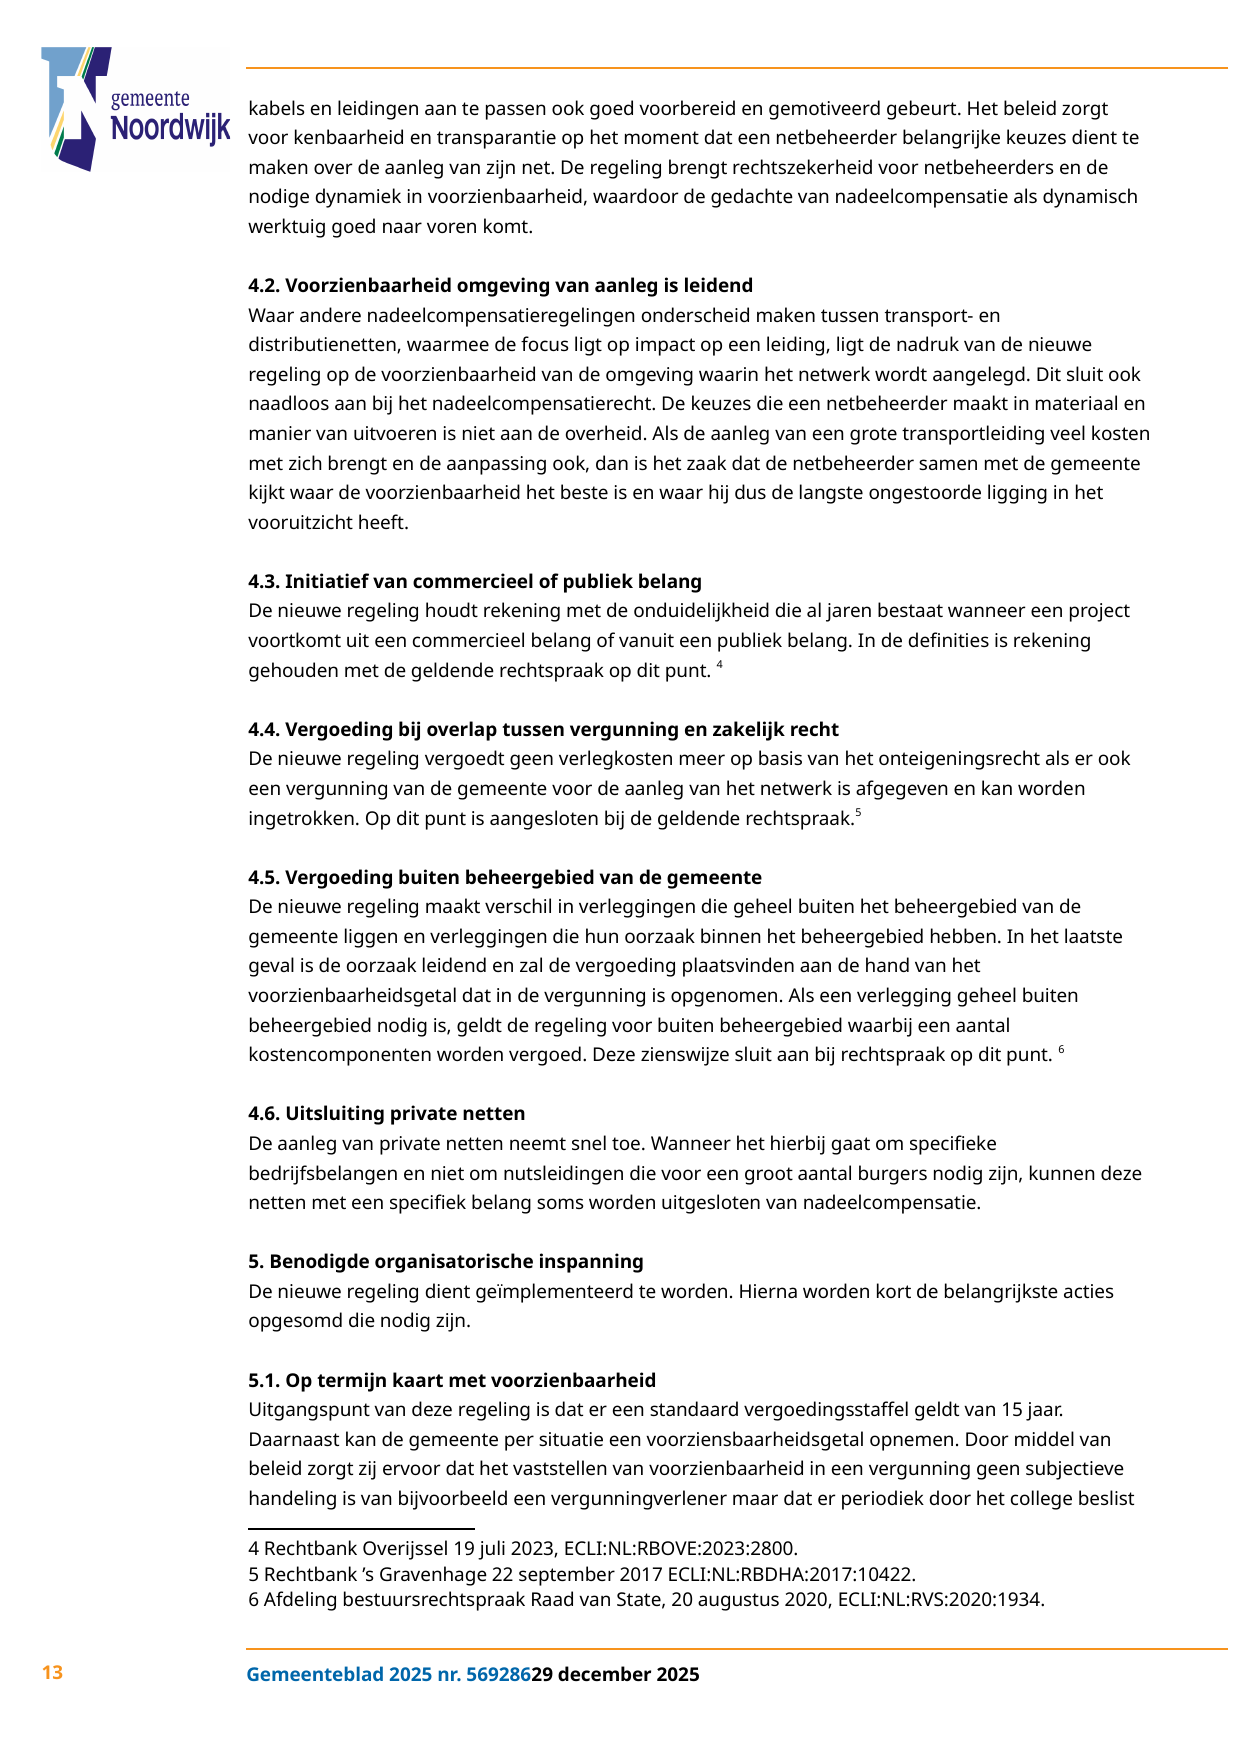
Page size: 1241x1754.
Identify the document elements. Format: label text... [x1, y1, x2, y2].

text 4.6. Uitsluiting private netten [248, 1101, 1152, 1126]
text Afdeling bestuursrechtspraak Raad van State, 20 augustus 2020, ECLI:NL:RVS:2020:1934. [248, 1586, 1152, 1612]
text 5.1. Op termijn kaart met voorzienbaarheid [248, 1367, 1152, 1393]
text Rechtbank ’s Gravenhage 22 september 2017 ECLI:NL:RBDHA:2017:10422. [248, 1561, 1152, 1586]
text De nieuwe regeling dient geïmplementeerd te worden. Hierna worden kort de belangrijkste acties opgesomd die nodig zijn. [248, 1278, 1152, 1333]
text 4.2. Voorzienbaarheid omgeving van aanleg is leidend [248, 272, 1152, 298]
text 4.4. Vergoeding bij overlap tussen vergunning en zakelijk recht [248, 716, 1152, 742]
text Waar andere nadeelcompensatieregelingen onderscheid maken tussen transport- en distributienetten, waarmee de focus ligt op impact op een leiding, ligt de nadruk van de nieuwe regeling op de voorzienbaarheid van de omgeving waarin het netwerk wordt aangelegd. Dit sluit ook naadloos aan bij het nadeelcompensatierecht. De keuzes die een netbeheerder maakt in materiaal en manier van uitvoeren is niet aan de overheid. Als de aanleg van een grote transportleiding veel kosten met zich brengt en de aanpassing ook, dan is het zaak dat de netbeheerder samen met de gemeente kijkt waar de voorzienbaarheid het beste is en waar hij dus de langste ongestoorde ligging in het vooruitzicht heeft. [248, 302, 1152, 535]
text 5. Benodigde organisatorische inspanning [248, 1248, 1152, 1274]
text De nieuwe regeling maakt verschil in verleggingen die geheel buiten het beheergebied van de gemeente liggen en verleggingen die hun oorzaak binnen het beheergebied hebben. In het laatste geval is de oorzaak leidend en zal de vergoeding plaatsvinden aan de hand van het voorzienbaarheidsgetal dat in de vergunning is opgenomen. Als een verlegging geheel buiten beheergebied nodig is, geldt de regeling voor buiten beheergebied waarbij een aantal kostencomponenten worden vergoed. Deze zienswijze sluit aan bij rechtspraak op dit punt. [248, 893, 1152, 1067]
text Rechtbank Overijssel 19 juli 2023, ECLI:NL:RBOVE:2023:2800. [248, 1535, 1152, 1561]
text 4.3. Initiatief van commercieel of publiek belang [248, 568, 1152, 594]
text Uitgangspunt van deze regeling is dat er een standaard vergoedingsstaffel geldt van 15 jaar. Daarnaast kan de gemeente per situatie een voorziensbaarheidsgetal opnemen. Door middel van beleid zorgt zij ervoor dat het vaststellen van voorzienbaarheid in een vergunning geen subjectieve handeling is van bijvoorbeeld een vergunningverlener maar dat er periodiek door het college beslist [248, 1396, 1152, 1511]
text De aanleg van private netten neemt snel toe. Wanneer het hierbij gaat om specifieke bedrijfsbelangen en niet om nutsleidingen die voor een groot aantal burgers nodig zijn, kunnen deze netten met een specifiek belang soms worden uitgesloten van nadeelcompensatie. [248, 1130, 1152, 1215]
text De nieuwe regeling vergoedt geen verlegkosten meer op basis van het onteigeningsrecht als er ook een vergunning van de gemeente voor de aanleg van het netwerk is afgegeven en kan worden ingetrokken. Op dit punt is aangesloten bij de geldende rechtspraak. [248, 746, 1152, 831]
text kabels en leidingen aan te passen ook goed voorbereid en gemotiveerd gebeurt. Het beleid zorgt voor kenbaarheid en transparantie op het moment dat een netbeheerder belangrijke keuzes dient te maken over de aanleg van zijn net. De regeling brengt rechtszekerheid voor netbeheerders en de nodige dynamiek in voorzienbaarheid, waardoor de gedachte van nadeelcompensatie als dynamisch werktuig goed naar voren komt. [248, 95, 1152, 239]
picture [41, 47, 231, 172]
text De nieuwe regeling houdt rekening met de onduidelijkheid die al jaren bestaat wanneer een project voortkomt uit een commercieel belang of vanuit een publiek belang. In de definities is rekening gehouden met de geldende rechtspraak op dit punt. [248, 598, 1152, 683]
text 4.5. Vergoeding buiten beheergebied van de gemeente [248, 864, 1152, 890]
